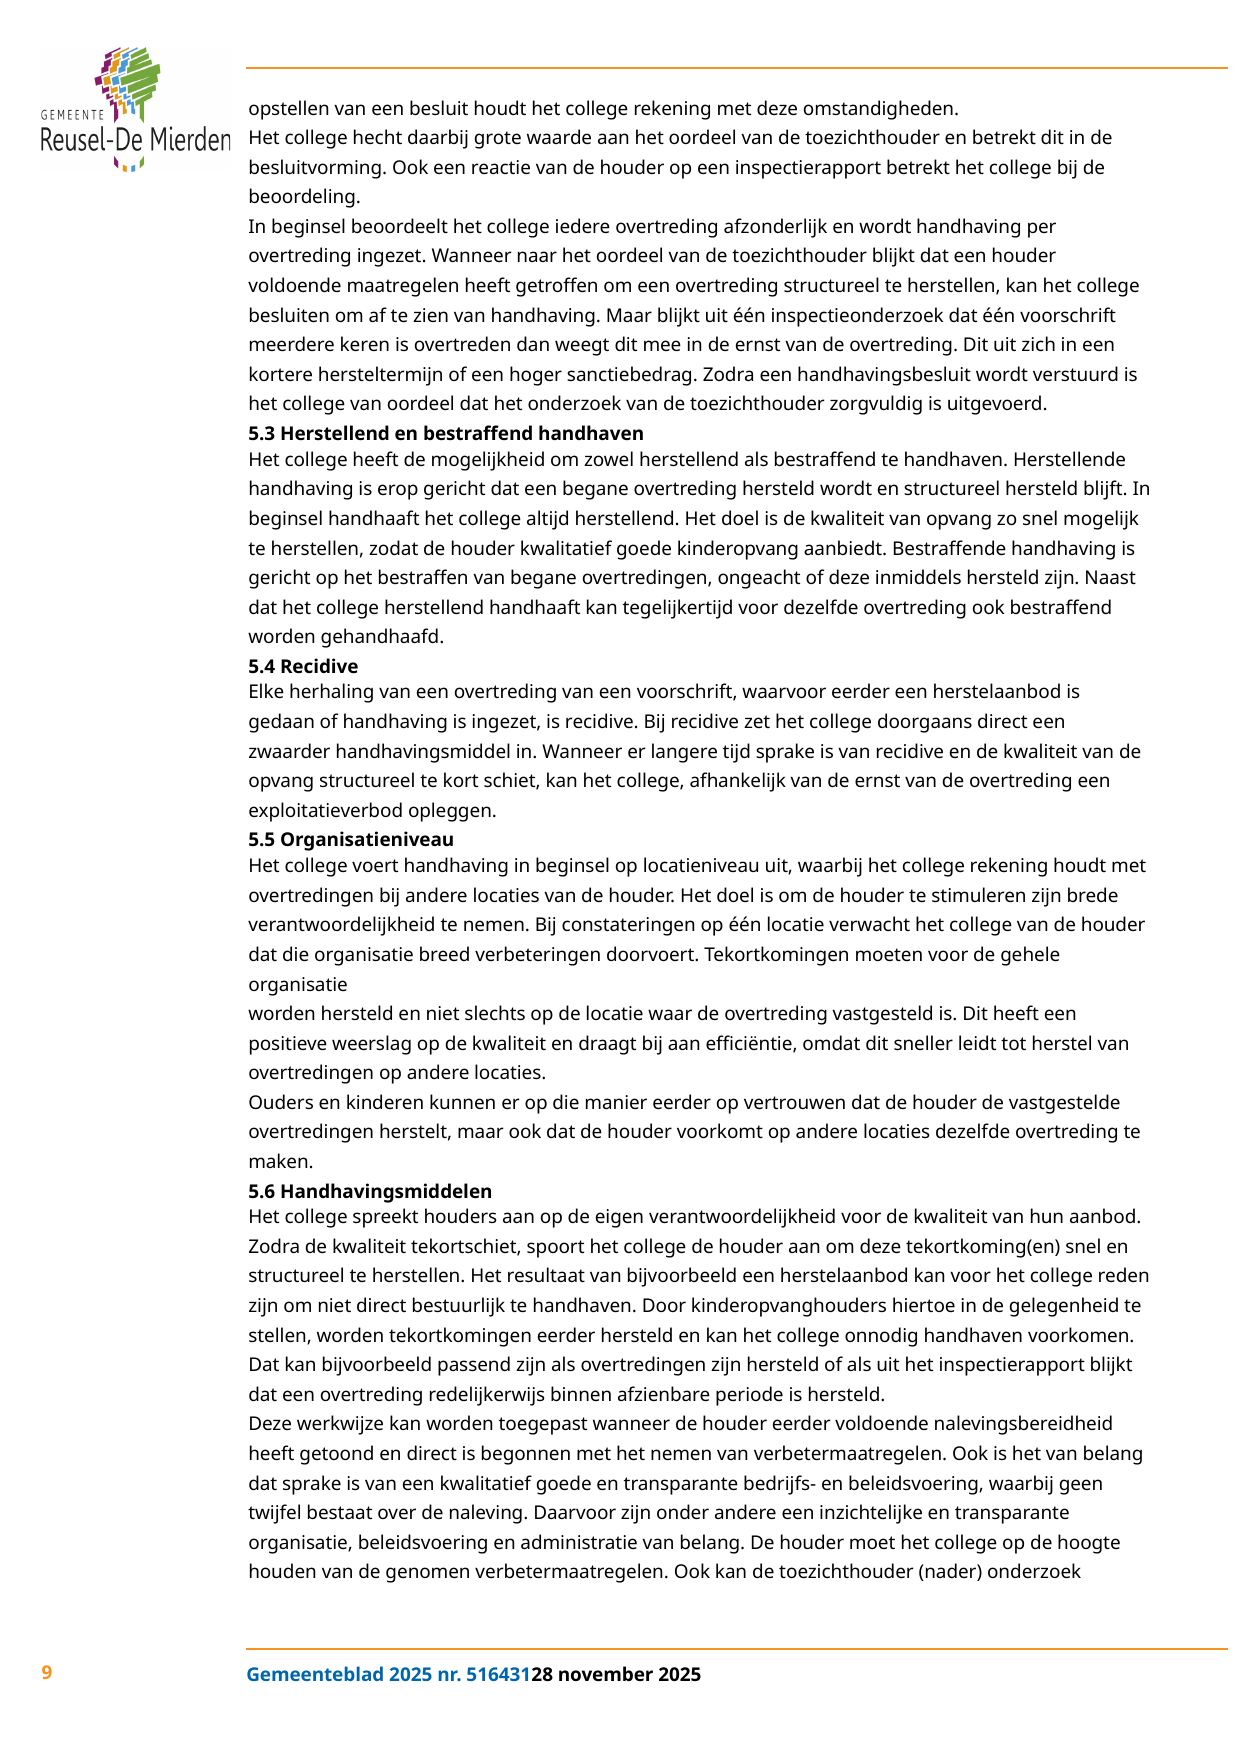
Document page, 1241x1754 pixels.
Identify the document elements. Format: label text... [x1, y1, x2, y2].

text Het college spreekt houders aan op de eigen verantwoordelijkheid voor de kwaliteit van hun aanbod. Zodra de kwaliteit tekortschiet, spoort het college de houder aan om deze tekortkoming(en) snel en structureel te herstellen. Het resultaat van bijvoorbeeld een herstelaanbod kan voor het college reden zijn om niet direct bestuurlijk te handhaven. Door kinderopvanghouders hiertoe in de gelegenheid te stellen, worden tekortkomingen eerder hersteld en kan het college onnodig handhaven voorkomen. Dat kan bijvoorbeeld passend zijn als overtredingen zijn hersteld of als uit het inspectierapport blijkt dat een overtreding redelijkerwijs binnen afzienbare periode is hersteld. [248, 1203, 1152, 1407]
text In beginsel beoordeelt het college iedere overtreding afzonderlijk en wordt handhaving per overtreding ingezet. Wanneer naar het oordeel van de toezichthouder blijkt dat een houder voldoende maatregelen heeft getroffen om een overtreding structureel te herstellen, kan het college besluiten om af te zien van handhaving. Maar blijkt uit één inspectieonderzoek dat één voorschrift meerdere keren is overtreden dan weegt dit mee in de ernst van de overtreding. Dit uit zich in een kortere hersteltermijn of een hoger sanctiebedrag. Zodra een handhavingsbesluit wordt verstuurd is het college van oordeel dat het onderzoek van de toezichthouder zorgvuldig is uitgevoerd. [248, 213, 1152, 416]
picture [41, 47, 231, 172]
text worden hersteld en niet slechts op de locatie waar de overtreding vastgesteld is. Dit heeft een positieve weerslag op de kwaliteit en draagt bij aan efficiëntie, omdat dit sneller leidt tot herstel van overtredingen op andere locaties. [248, 1000, 1152, 1085]
text Het college voert handhaving in beginsel op locatieniveau uit, waarbij het college rekening houdt met overtredingen bij andere locaties van de houder. Het doel is om de houder te stimuleren zijn brede verantwoordelijkheid te nemen. Bij constateringen op één locatie verwacht het college van de houder dat die organisatie breed verbeteringen doorvoert. Tekortkomingen moeten voor de gehele organisatie [248, 852, 1152, 996]
text Het college hecht daarbij grote waarde aan het oordeel van de toezichthouder en betrekt dit in de besluitvorming. Ook een reactie van de houder op een inspectierapport betrekt het college bij de beoordeling. [248, 124, 1152, 209]
text 5.5 Organisatieniveau [248, 827, 1152, 852]
text 5.3 Herstellend en bestraffend handhaven [248, 420, 1152, 446]
text Elke herhaling van een overtreding van een voorschrift, waarvoor eerder een herstelaanbod is gedaan of handhaving is ingezet, is recidive. Bij recidive zet het college doorgaans direct een zwaarder handhavingsmiddel in. Wanneer er langere tijd sprake is van recidive en de kwaliteit van de opvang structureel te kort schiet, kan het college, afhankelijk van de ernst van de overtreding een exploitatieverbod opleggen. [248, 679, 1152, 823]
text opstellen van een besluit houdt het college rekening met deze omstandigheden. [248, 95, 1152, 121]
text Het college heeft de mogelijkheid om zowel herstellend als bestraffend te handhaven. Herstellende handhaving is erop gericht dat een begane overtreding hersteld wordt en structureel hersteld blijft. In beginsel handhaaft het college altijd herstellend. Het doel is de kwaliteit van opvang zo snel mogelijk te herstellen, zodat de houder kwalitatief goede kinderopvang aanbiedt. Bestraffende handhaving is gericht op het bestraffen van begane overtredingen, ongeacht of deze inmiddels hersteld zijn. Naast dat het college herstellend handhaaft kan tegelijkertijd voor dezelfde overtreding ook bestraffend worden gehandhaafd. [248, 446, 1152, 649]
text Ouders en kinderen kunnen er op die manier eerder op vertrouwen dat de houder de vastgestelde overtredingen herstelt, maar ook dat de houder voorkomt op andere locaties dezelfde overtreding te maken. [248, 1089, 1152, 1174]
text 5.4 Recidive [248, 653, 1152, 679]
text Deze werkwijze kan worden toegepast wanneer de houder eerder voldoende nalevingsbereidheid heeft getoond en direct is begonnen met het nemen van verbetermaatregelen. Ook is het van belang dat sprake is van een kwalitatief goede en transparante bedrijfs- en beleidsvoering, waarbij geen twijfel bestaat over de naleving. Daarvoor zijn onder andere een inzichtelijke en transparante organisatie, beleidsvoering en administratie van belang. De houder moet het college op de hoogte houden van de genomen verbetermaatregelen. Ook kan de toezichthouder (nader) onderzoek [248, 1411, 1152, 1584]
text 5.6 Handhavingsmiddelen [248, 1178, 1152, 1203]
